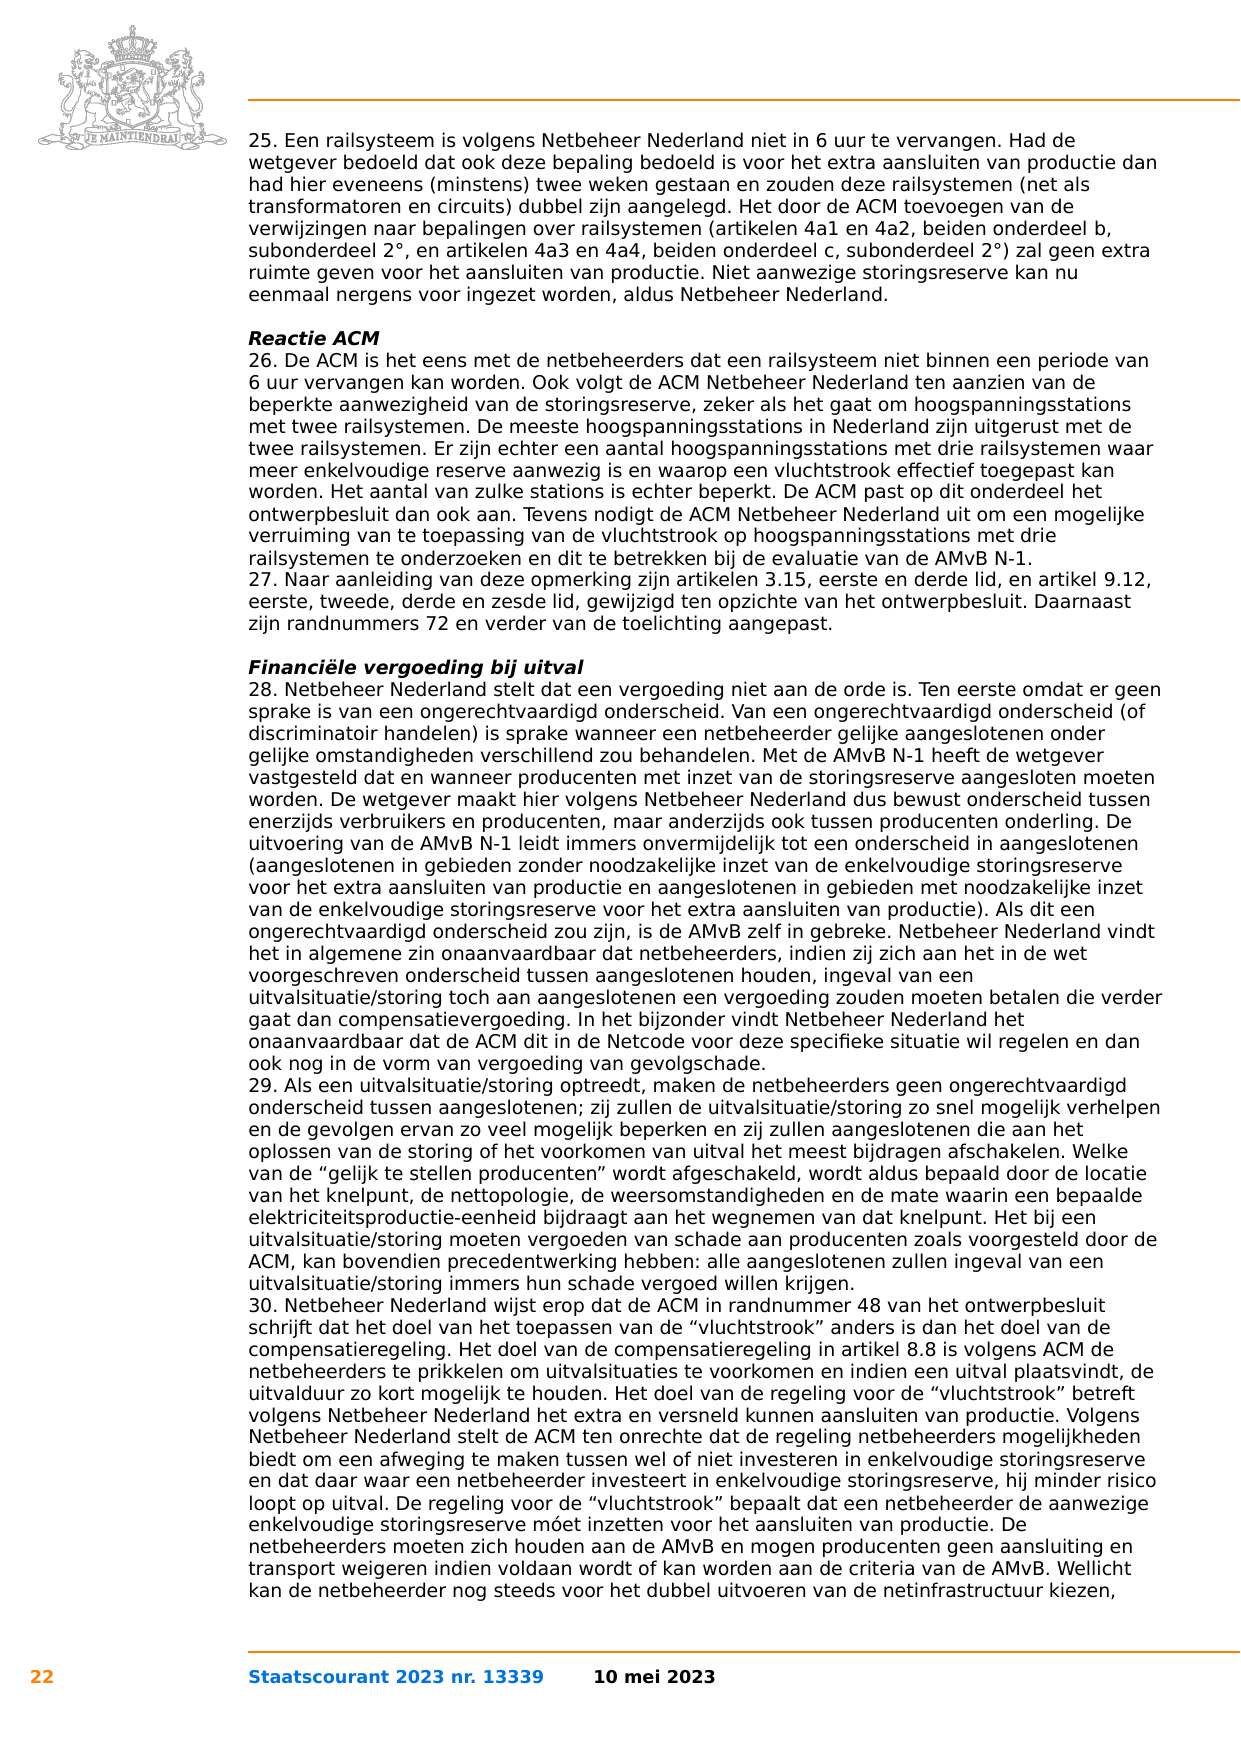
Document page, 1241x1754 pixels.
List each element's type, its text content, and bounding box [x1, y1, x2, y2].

text 26. De ACM is het eens met de netbeheerders dat een railsysteem niet binnen een periode van 6 uur vervangen kan worden. Ook volgt de ACM Netbeheer Nederland ten aanzien van de beperkte aanwezigheid van de storingsreserve, zeker als het gaat om hoogspanningsstations met twee railsystemen. De meeste hoogspanningsstations in Nederland zijn uitgerust met de twee railsystemen. Er zijn echter een aantal hoogspanningsstations met drie railsystemen waar meer enkelvoudige reserve aanwezig is en waarop een vluchtstrook effectief toegepast kan worden. Het aantal van zulke stations is echter beperkt. De ACM past op dit onderdeel het ontwerpbesluit dan ook aan. Tevens nodigt de ACM Netbeheer Nederland uit om een mogelijke verruiming van te toepassing van de vluchtstrook op hoogspanningsstations met drie railsystemen te onderzoeken en dit te betrekken bij de evaluatie van de AMvB N-1. [248, 349, 1163, 569]
subtitle Reactie ACM [248, 328, 1163, 349]
picture [38, 25, 227, 150]
text 25. Een railsysteem is volgens Netbeheer Nederland niet in 6 uur te vervangen. Had de wetgever bedoeld dat ook deze bepaling bedoeld is voor het extra aansluiten van productie dan had hier eveneens (minstens) twee weken gestaan en zouden deze railsystemen (net als transformatoren en circuits) dubbel zijn aangelegd. Het door de ACM toevoegen van de verwijzingen naar bepalingen over railsystemen (artikelen 4a1 en 4a2, beiden onderdeel b, subonderdeel 2°, en artikelen 4a3 en 4a4, beiden onderdeel c, subonderdeel 2°) zal geen extra ruimte geven voor het aansluiten van productie. Niet aanwezige storingsreserve kan nu eenmaal nergens voor ingezet worden, aldus Netbeheer Nederland. [248, 130, 1163, 306]
text 27. Naar aanleiding van deze opmerking zijn artikelen 3.15, eerste en derde lid, en artikel 9.12, eerste, tweede, derde en zesde lid, gewijzigd ten opzichte van het ontwerpbesluit. Daarnaast zijn randnummers 72 en verder van de toelichting aangepast. [248, 569, 1163, 635]
text 30. Netbeheer Nederland wijst erop dat de ACM in randnummer 48 van het ontwerpbesluit schrijft dat het doel van het toepassen van de “vluchtstrook” anders is dan het doel van de compensatieregeling. Het doel van de compensatieregeling in artikel 8.8 is volgens ACM de netbeheerders te prikkelen om uitvalsituaties te voorkomen en indien een uitval plaatsvindt, de uitvalduur zo kort mogelijk te houden. Het doel van de regeling voor de “vluchtstrook” betreft volgens Netbeheer Nederland het extra en versneld kunnen aansluiten van productie. Volgens Netbeheer Nederland stelt de ACM ten onrechte dat de regeling netbeheerders mogelijkheden biedt om een afweging te maken tussen wel of niet investeren in enkelvoudige storingsreserve en dat daar waar een netbeheerder investeert in enkelvoudige storingsreserve, hij minder risico loopt op uitval. De regeling voor de “vluchtstrook” bepaalt dat een netbeheerder de aanwezige enkelvoudige storingsreserve móet inzetten voor het aansluiten van productie. De netbeheerders moeten zich houden aan de AMvB en mogen producenten geen aansluiting en transport weigeren indien voldaan wordt of kan worden aan de criteria van de AMvB. Wellicht kan de netbeheerder nog steeds voor het dubbel uitvoeren van de netinfrastructuur kiezen, [248, 1294, 1163, 1602]
text 29. Als een uitvalsituatie/storing optreedt, maken de netbeheerders geen ongerechtvaardigd onderscheid tussen aangeslotenen; zij zullen de uitvalsituatie/storing zo snel mogelijk verhelpen en de gevolgen ervan zo veel mogelijk beperken en zij zullen aangeslotenen die aan het oplossen van de storing of het voorkomen van uitval het meest bijdragen afschakelen. Welke van de “gelijk te stellen producenten” wordt afgeschakeld, wordt aldus bepaald door de locatie van het knelpunt, de nettopologie, de weersomstandigheden en de mate waarin een bepaalde elektriciteitsproductie-eenheid bijdraagt aan het wegnemen van dat knelpunt. Het bij een uitvalsituatie/storing moeten vergoeden van schade aan producenten zoals voorgesteld door de ACM, kan bovendien precedentwerking hebben: alle aangeslotenen zullen ingeval van een uitvalsituatie/storing immers hun schade vergoed willen krijgen. [248, 1075, 1163, 1294]
text 28. Netbeheer Nederland stelt dat een vergoeding niet aan de orde is. Ten eerste omdat er geen sprake is van een ongerechtvaardigd onderscheid. Van een ongerechtvaardigd onderscheid (of discriminatoir handelen) is sprake wanneer een netbeheerder gelijke aangeslotenen onder gelijke omstandigheden verschillend zou behandelen. Met de AMvB N-1 heeft de wetgever vastgesteld dat en wanneer producenten met inzet van de storingsreserve aangesloten moeten worden. De wetgever maakt hier volgens Netbeheer Nederland dus bewust onderscheid tussen enerzijds verbruikers en producenten, maar anderzijds ook tussen producenten onderling. De uitvoering van de AMvB N-1 leidt immers onvermijdelijk tot een onderscheid in aangeslotenen (aangeslotenen in gebieden zonder noodzakelijke inzet van de enkelvoudige storingsreserve voor het extra aansluiten van productie en aangeslotenen in gebieden met noodzakelijke inzet van de enkelvoudige storingsreserve voor het extra aansluiten van productie). Als dit een ongerechtvaardigd onderscheid zou zijn, is de AMvB zelf in gebreke. Netbeheer Nederland vindt het in algemene zin onaanvaardbaar dat netbeheerders, indien zij zich aan het in de wet voorgeschreven onderscheid tussen aangeslotenen houden, ingeval van een uitvalsituatie/storing toch aan aangeslotenen een vergoeding zouden moeten betalen die verder gaat dan compensatievergoeding. In het bijzonder vindt Netbeheer Nederland het onaanvaardbaar dat de ACM dit in de Netcode voor deze specifieke situatie wil regelen en dan ook nog in de vorm van vergoeding van gevolgschade. [248, 679, 1163, 1075]
subtitle Financiële vergoeding bij uitval [248, 657, 1163, 679]
